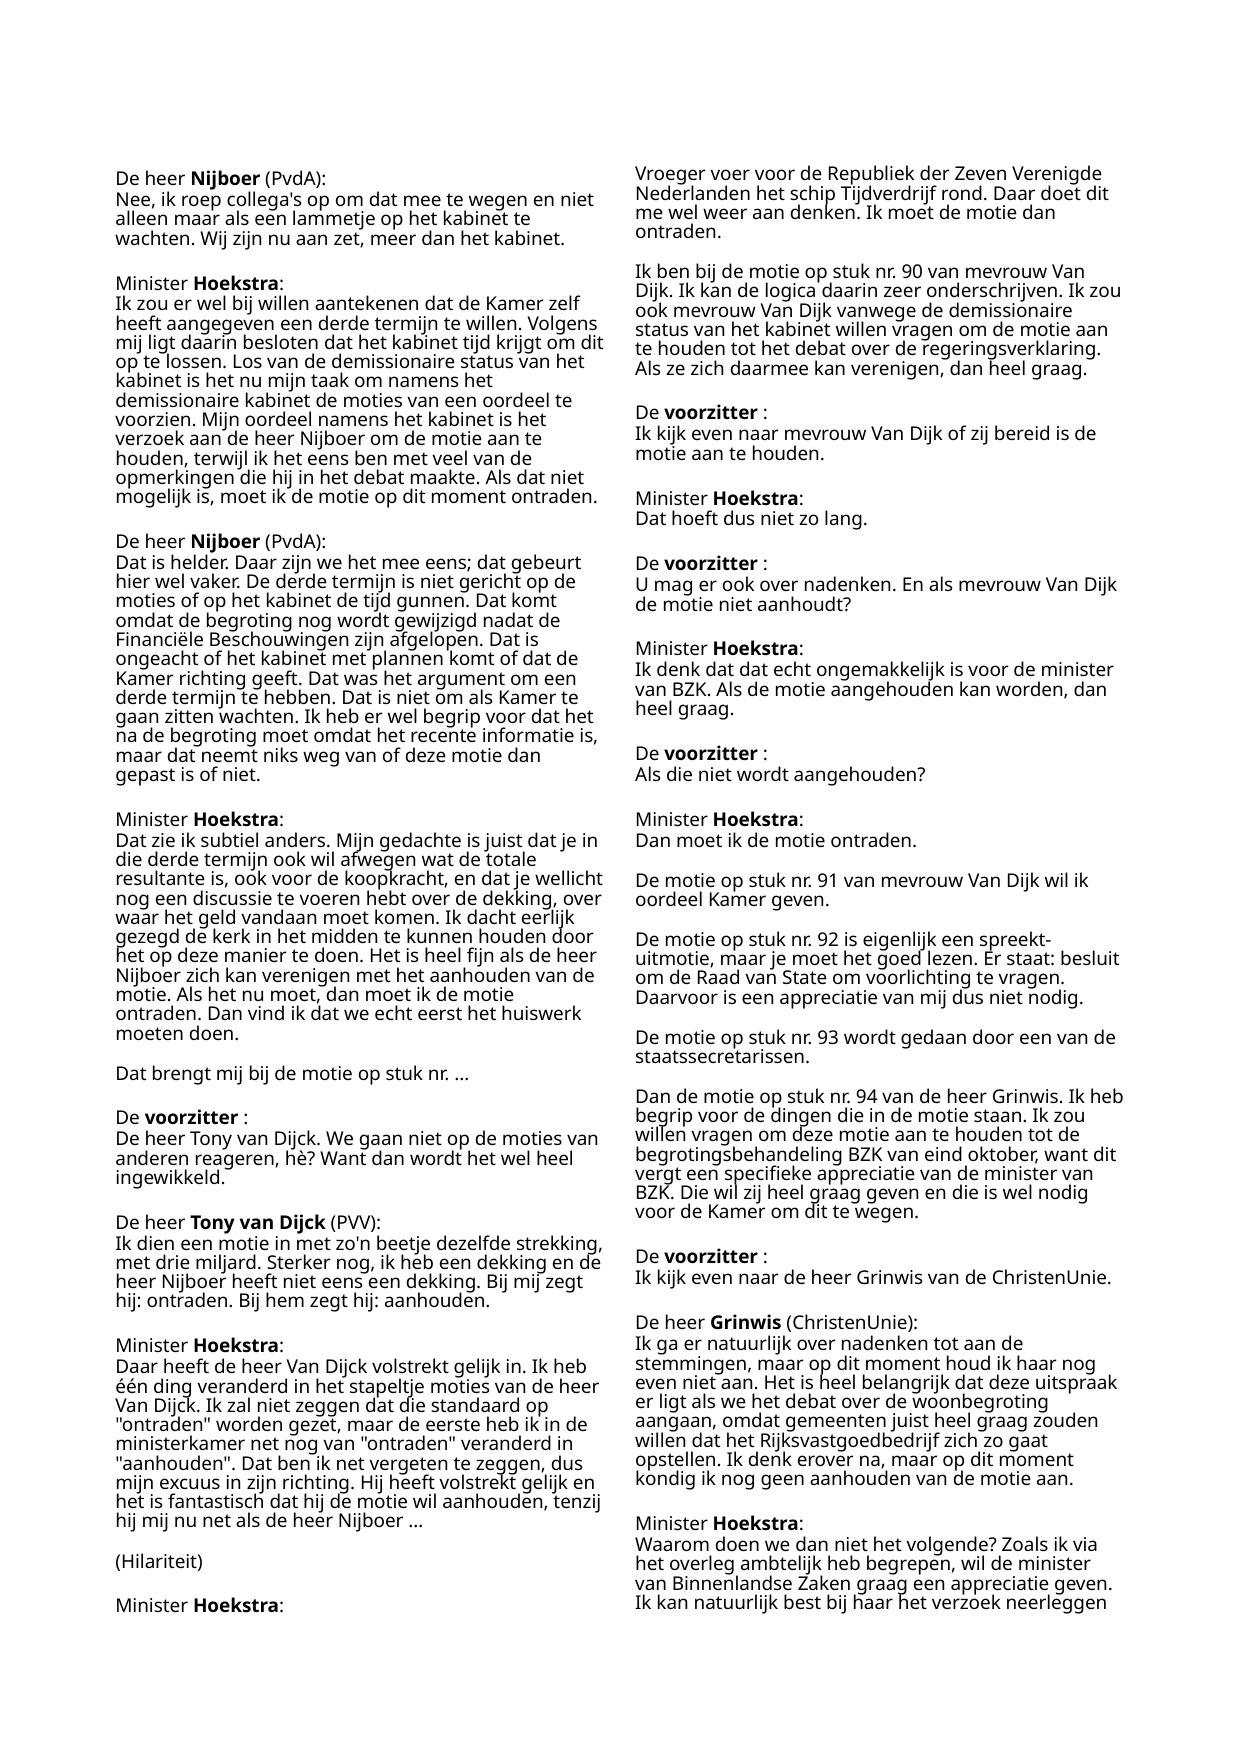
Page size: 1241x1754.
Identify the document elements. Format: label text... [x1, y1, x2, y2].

text Vroeger voer voor de Republiek der Zeven Verenigde Nederlanden het schip Tijdverdrijf rond. Daar doet dit me wel weer aan denken. Ik moet de motie dan ontraden. [635, 165, 1125, 242]
text De voorzitter : [635, 399, 1125, 425]
text U mag er ook over nadenken. En als mevrouw Van Dijk de motie niet aanhoudt? [635, 576, 1125, 615]
text Ik zou er wel bij willen aantekenen dat de Kamer zelf heeft aangegeven een derde termijn te willen. Volgens mij ligt daarin besloten dat het kabinet tijd krijgt om dit op te lossen. Los van de demissionaire status van het kabinet is het nu mijn taak om namens het demissionaire kabinet de moties van een oordeel te voorzien. Mijn oordeel namens het kabinet is het verzoek aan de heer Nijboer om de motie aan te houden, terwijl ik het eens ben met veel van de opmerkingen die hij in het debat maakte. Als dat niet mogelijk is, moet ik de motie op dit moment ontraden. [115, 295, 605, 507]
text De voorzitter : [115, 1104, 605, 1130]
text Als die niet wordt aangehouden? [635, 766, 1125, 785]
text Waarom doen we dan niet het volgende? Zoals ik via het overleg ambtelijk heb begrepen, wil de minister van Binnenlandse Zaken graag een appreciatie geven. Ik kan natuurlijk best bij haar het verzoek neerleggen [635, 1536, 1125, 1613]
text Minister Hoekstra: [115, 1333, 605, 1358]
text De heer Nijboer (PvdA): [115, 165, 605, 191]
text Ik denk dat dat echt ongemakkelijk is voor de minister van BZK. Als de motie aangehouden kan worden, dan heel graag. [635, 661, 1125, 719]
text De heer Tony van Dijck (PVV): [115, 1209, 605, 1235]
text Nee, ik roep collega's op om dat mee te wegen en niet alleen maar als een lammetje op het kabinet te wachten. Wij zijn nu aan zet, meer dan het kabinet. [115, 191, 605, 249]
text Dat zie ik subtiel anders. Mijn gedachte is juist dat je in die derde termijn ook wil afwegen wat de totale resultante is, ook voor de koopkracht, en dat je wellicht nog een discussie te voeren hebt over de dekking, over waar het geld vandaan moet komen. Ik dacht eerlijk gezegd de kerk in het midden te kunnen houden door het op deze manier te doen. Het is heel fijn als de heer Nijboer zich kan verenigen met het aanhouden van de motie. Als het nu moet, dan moet ik de motie ontraden. Dan vind ik dat we echt eerst het huiswerk moeten doen. [115, 832, 605, 1044]
text Ik kijk even naar de heer Grinwis van de ChristenUnie. [635, 1269, 1125, 1289]
text Ik ga er natuurlijk over nadenken tot aan de stemmingen, maar op dit moment houd ik haar nog even niet aan. Het is heel belangrijk dat deze uitspraak er ligt als we het debat over de woonbegroting aangaan, omdat gemeenten juist heel graag zouden willen dat het Rijksvastgoedbedrijf zich zo gaat opstellen. Ik denk erover na, maar op dit moment kondig ik nog geen aanhouden van de motie aan. [635, 1335, 1125, 1489]
text De voorzitter : [635, 1244, 1125, 1269]
text Minister Hoekstra: [635, 1510, 1125, 1536]
text Ik kijk even naar mevrouw Van Dijk of zij bereid is de motie aan te houden. [635, 425, 1125, 464]
text Minister Hoekstra: [115, 1593, 605, 1618]
text Daar heeft de heer Van Dijck volstrekt gelijk in. Ik heb één ding veranderd in het stapeltje moties van de heer Van Dijck. Ik zal niet zeggen dat die standaard op "ontraden" worden gezet, maar de eerste heb ik in de ministerkamer net nog van "ontraden" veranderd in "aanhouden". Dat ben ik net vergeten te zeggen, dus mijn excuus in zijn richting. Hij heeft volstrekt gelijk en het is fantastisch dat hij de motie wil aanhouden, tenzij hij mij nu net als de heer Nijboer … [115, 1358, 605, 1532]
text De voorzitter : [635, 740, 1125, 766]
text Minister Hoekstra: [635, 636, 1125, 661]
text Dan de motie op stuk nr. 94 van de heer Grinwis. Ik heb begrip voor de dingen die in de motie staan. Ik zou willen vragen om deze motie aan te houden tot de begrotingsbehandeling BZK van eind oktober, want dit vergt een specifieke appreciatie van de minister van BZK. Die wil zij heel graag geven en die is wel nodig voor de Kamer om dit te wegen. [635, 1088, 1125, 1223]
text De motie op stuk nr. 92 is eigenlijk een spreekt-uitmotie, maar je moet het goed lezen. Er staat: besluit om de Raad van State om voorlichting te vragen. Daarvoor is een appreciatie van mij dus niet nodig. [635, 931, 1125, 1008]
text Minister Hoekstra: [635, 485, 1125, 510]
text Dat brengt mij bij de motie op stuk nr. … [115, 1064, 605, 1084]
text De motie op stuk nr. 93 wordt gedaan door een van de staatssecretarissen. [635, 1029, 1125, 1067]
text (Hilariteit) [115, 1553, 605, 1572]
text Minister Hoekstra: [115, 806, 605, 832]
text Dat is helder. Daar zijn we het mee eens; dat gebeurt hier wel vaker. De derde termijn is niet gericht op de moties of op het kabinet de tijd gunnen. Dat komt omdat de begroting nog wordt gewijzigd nadat de Financiële Beschouwingen zijn afgelopen. Dat is ongeacht of het kabinet met plannen komt of dat de Kamer richting geeft. Dat was het argument om een derde termijn te hebben. Dat is niet om als Kamer te gaan zitten wachten. Ik heb er wel begrip voor dat het na de begroting moet omdat het recente informatie is, maar dat neemt niks weg van of deze motie dan gepast is of niet. [115, 554, 605, 785]
text Dat hoeft dus niet zo lang. [635, 510, 1125, 530]
text Ik ben bij de motie op stuk nr. 90 van mevrouw Van Dijk. Ik kan de logica daarin zeer onderschrijven. Ik zou ook mevrouw Van Dijk vanwege de demissionaire status van het kabinet willen vragen om de motie aan te houden tot het debat over de regeringsverklaring. Als ze zich daarmee kan verenigen, dan heel graag. [635, 263, 1125, 379]
text De heer Tony van Dijck. We gaan niet op de moties van anderen reageren, hè? Want dan wordt het wel heel ingewikkeld. [115, 1130, 605, 1188]
text De voorzitter : [635, 551, 1125, 576]
text De motie op stuk nr. 91 van mevrouw Van Dijk wil ik oordeel Kamer geven. [635, 872, 1125, 910]
text Ik dien een motie in met zo'n beetje dezelfde strekking, met drie miljard. Sterker nog, ik heb een dekking en de heer Nijboer heeft niet eens een dekking. Bij mij zegt hij: ontraden. Bij hem zegt hij: aanhouden. [115, 1235, 605, 1312]
text Dan moet ik de motie ontraden. [635, 832, 1125, 851]
text Minister Hoekstra: [115, 270, 605, 295]
text Minister Hoekstra: [635, 806, 1125, 832]
text De heer Grinwis (ChristenUnie): [635, 1309, 1125, 1335]
text De heer Nijboer (PvdA): [115, 528, 605, 554]
